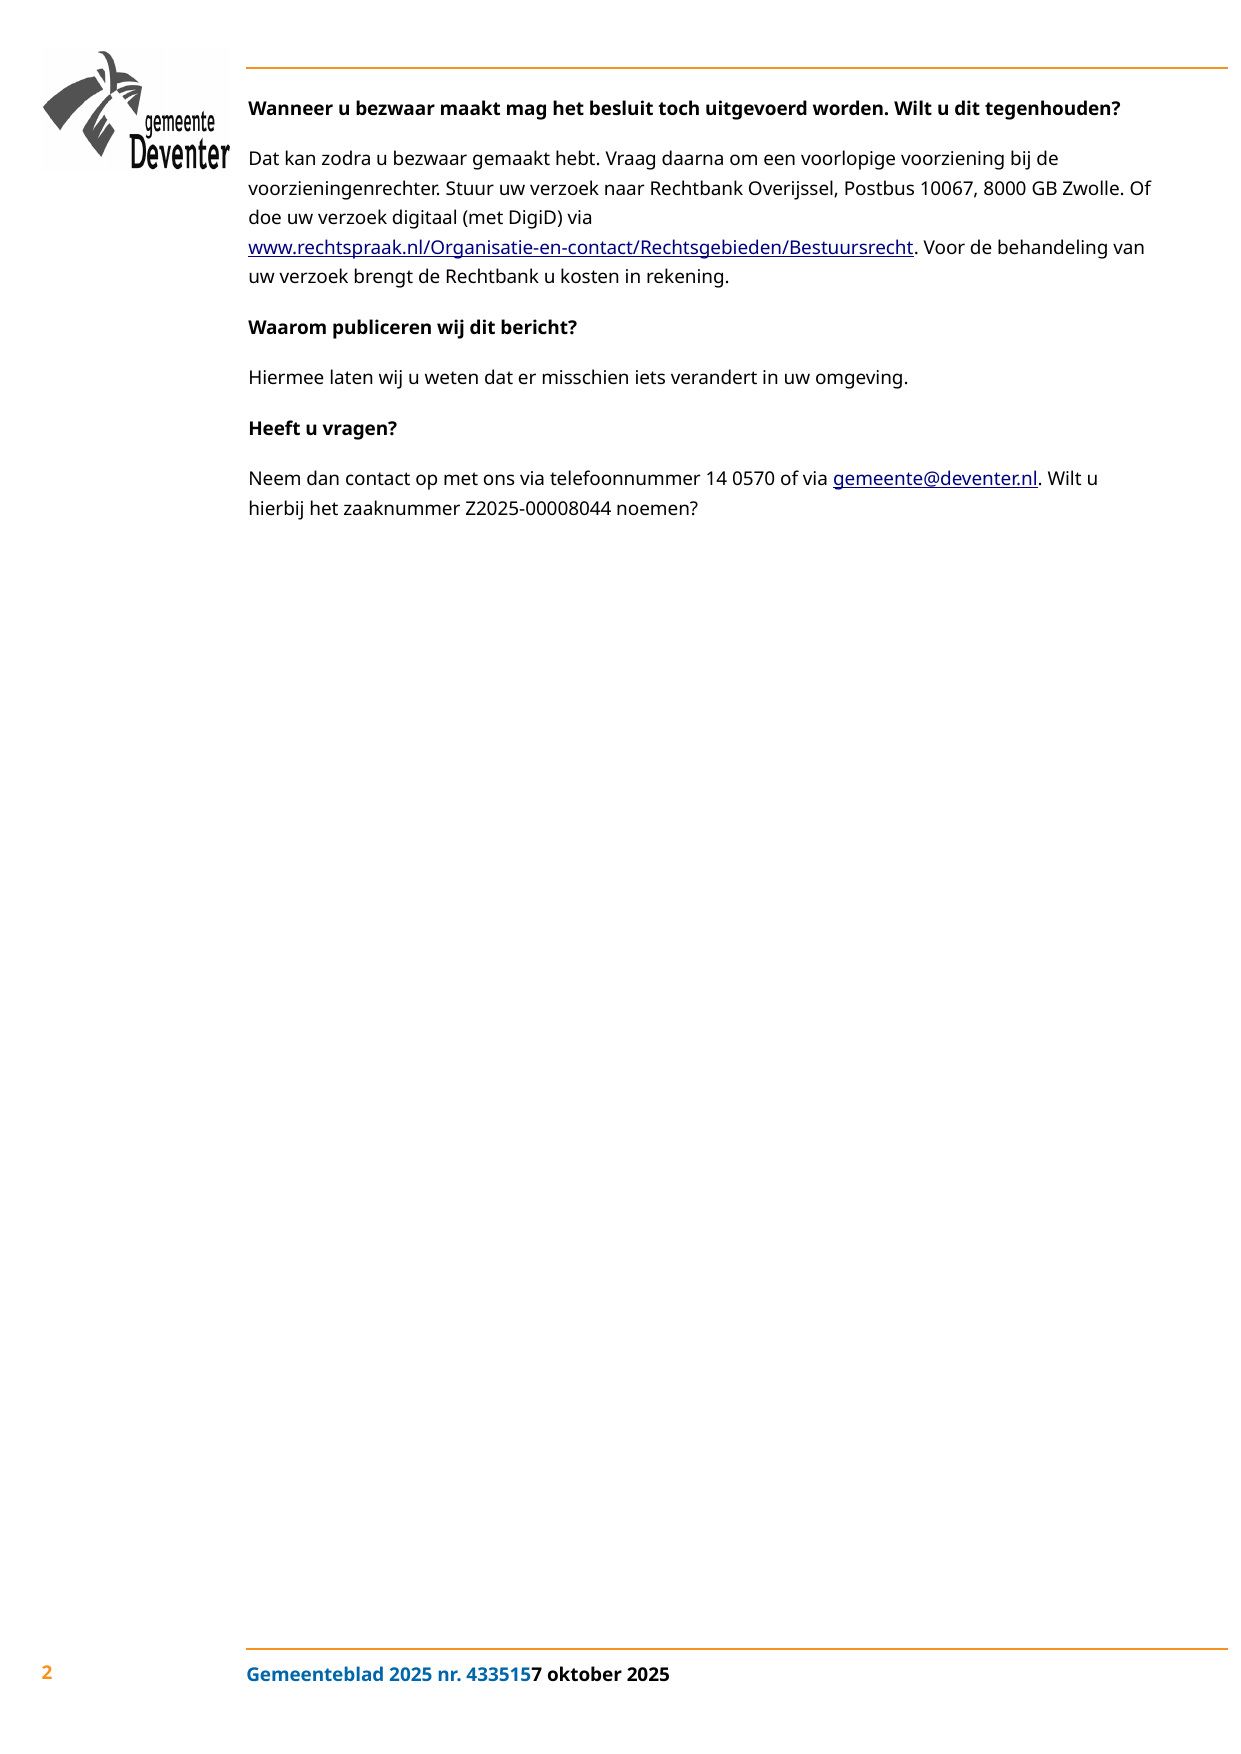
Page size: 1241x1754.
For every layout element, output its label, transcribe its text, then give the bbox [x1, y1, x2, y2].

text Waarom publiceren wij dit bericht? [248, 314, 1152, 340]
picture [41, 47, 231, 172]
text Hiermee laten wij u weten dat er misschien iets verandert in uw omgeving. [248, 364, 1152, 390]
text Dat kan zodra u bezwaar gemaakt hebt. Vraag daarna om een voorlopige voorziening bij de voorzieningenrechter. Stuur uw verzoek naar Rechtbank Overijssel, Postbus 10067, 8000 GB Zwolle. Of doe uw verzoek digitaal (met DigiD) via www.rechtspraak.nl/Organisatie-en-contact/Rechtsgebieden/Bestuursrecht. Voor de behandeling van uw verzoek brengt de Rechtbank u kosten in rekening. [248, 145, 1152, 289]
text Heeft u vragen? [248, 415, 1152, 441]
text Neem dan contact op met ons via telefoonnummer 14 0570 of via gemeente@deventer.nl. Wilt u hierbij het zaaknummer Z2025-00008044 noemen? [248, 465, 1152, 521]
text Wanneer u bezwaar maakt mag het besluit toch uitgevoerd worden. Wilt u dit tegenhouden? [248, 95, 1152, 121]
